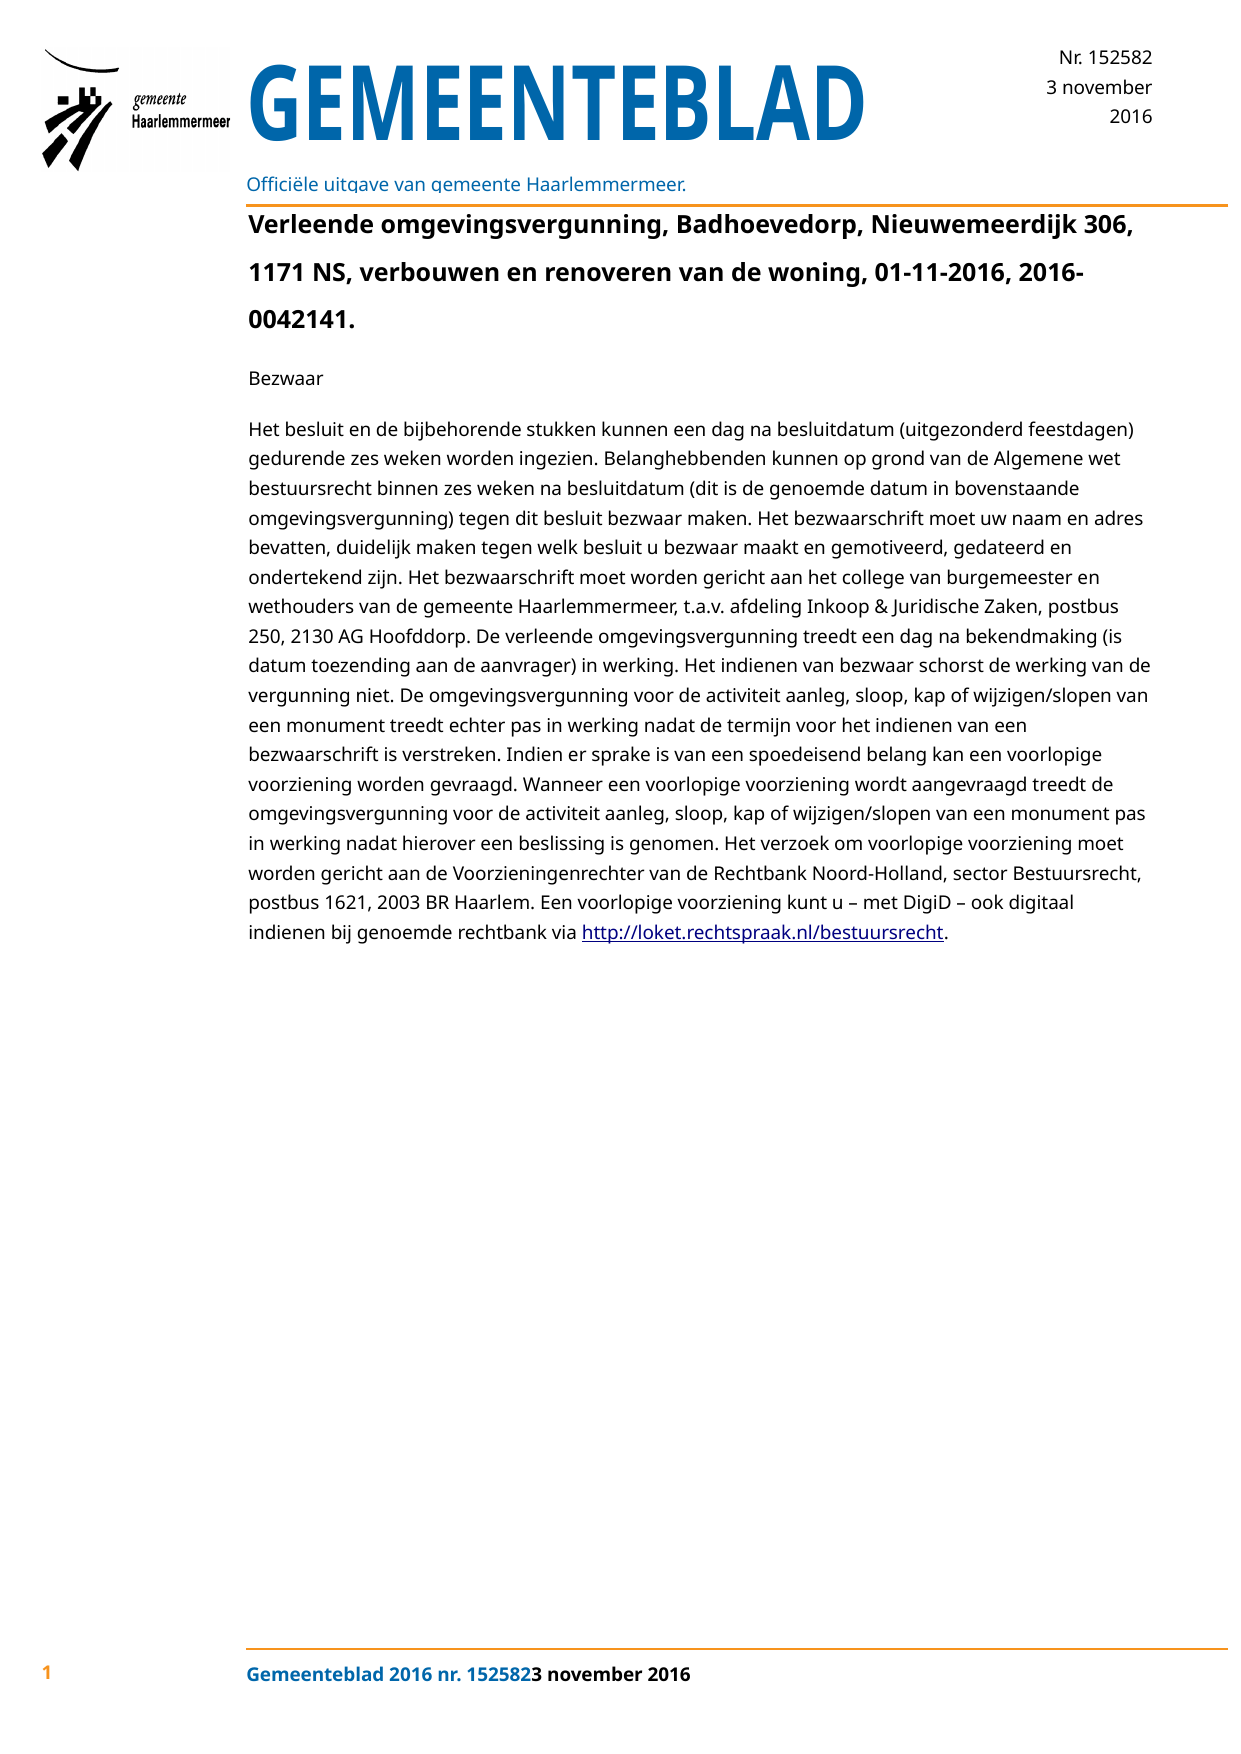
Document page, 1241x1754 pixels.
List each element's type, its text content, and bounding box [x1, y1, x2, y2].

text Verleende omgevingsvergunning, Badhoevedorp, Nieuwemeerdijk 306, 1171 NS, verbouwen en renoveren van de woning, 01-11-2016, 2016-0042141. [248, 207, 1152, 336]
picture [41, 47, 231, 172]
text Het besluit en de bijbehorende stukken kunnen een dag na besluitdatum (uitgezonderd feestdagen) gedurende zes weken worden ingezien. Belanghebbenden kunnen op grond van de Algemene wet bestuursrecht binnen zes weken na besluitdatum (dit is de genoemde datum in bovenstaande omgevingsvergunning) tegen dit besluit bezwaar maken. Het bezwaarschrift moet uw naam en adres bevatten, duidelijk maken tegen welk besluit u bezwaar maakt en gemotiveerd, gedateerd en ondertekend zijn. Het bezwaarschrift moet worden gericht aan het college van burgemeester en wethouders van de gemeente Haarlemmermeer, t.a.v. afdeling Inkoop & Juridische Zaken, postbus 250, 2130 AG Hoofddorp. De verleende omgevingsvergunning treedt een dag na bekendmaking (is datum toezending aan de aanvrager) in werking. Het indienen van bezwaar schorst de werking van de vergunning niet. De omgevingsvergunning voor de activiteit aanleg, sloop, kap of wijzigen/slopen van een monument treedt echter pas in werking nadat de termijn voor het indienen van een bezwaarschrift is verstreken. Indien er sprake is van een spoedeisend belang kan een voorlopige voorziening worden gevraagd. Wanneer een voorlopige voorziening wordt aangevraagd treedt de omgevingsvergunning voor de activiteit aanleg, sloop, kap of wijzigen/slopen van een monument pas in werking nadat hierover een beslissing is genomen. Het verzoek om voorlopige voorziening moet worden gericht aan de Voorzieningenrechter van de Rechtbank Noord-Holland, sector Bestuursrecht, postbus 1621, 2003 BR Haarlem. Een voorlopige voorziening kunt u – met DigiD – ook digitaal indienen bij genoemde rechtbank via http://loket.rechtspraak.nl/bestuursrecht. [248, 416, 1152, 944]
text Bezwaar [248, 366, 1152, 391]
